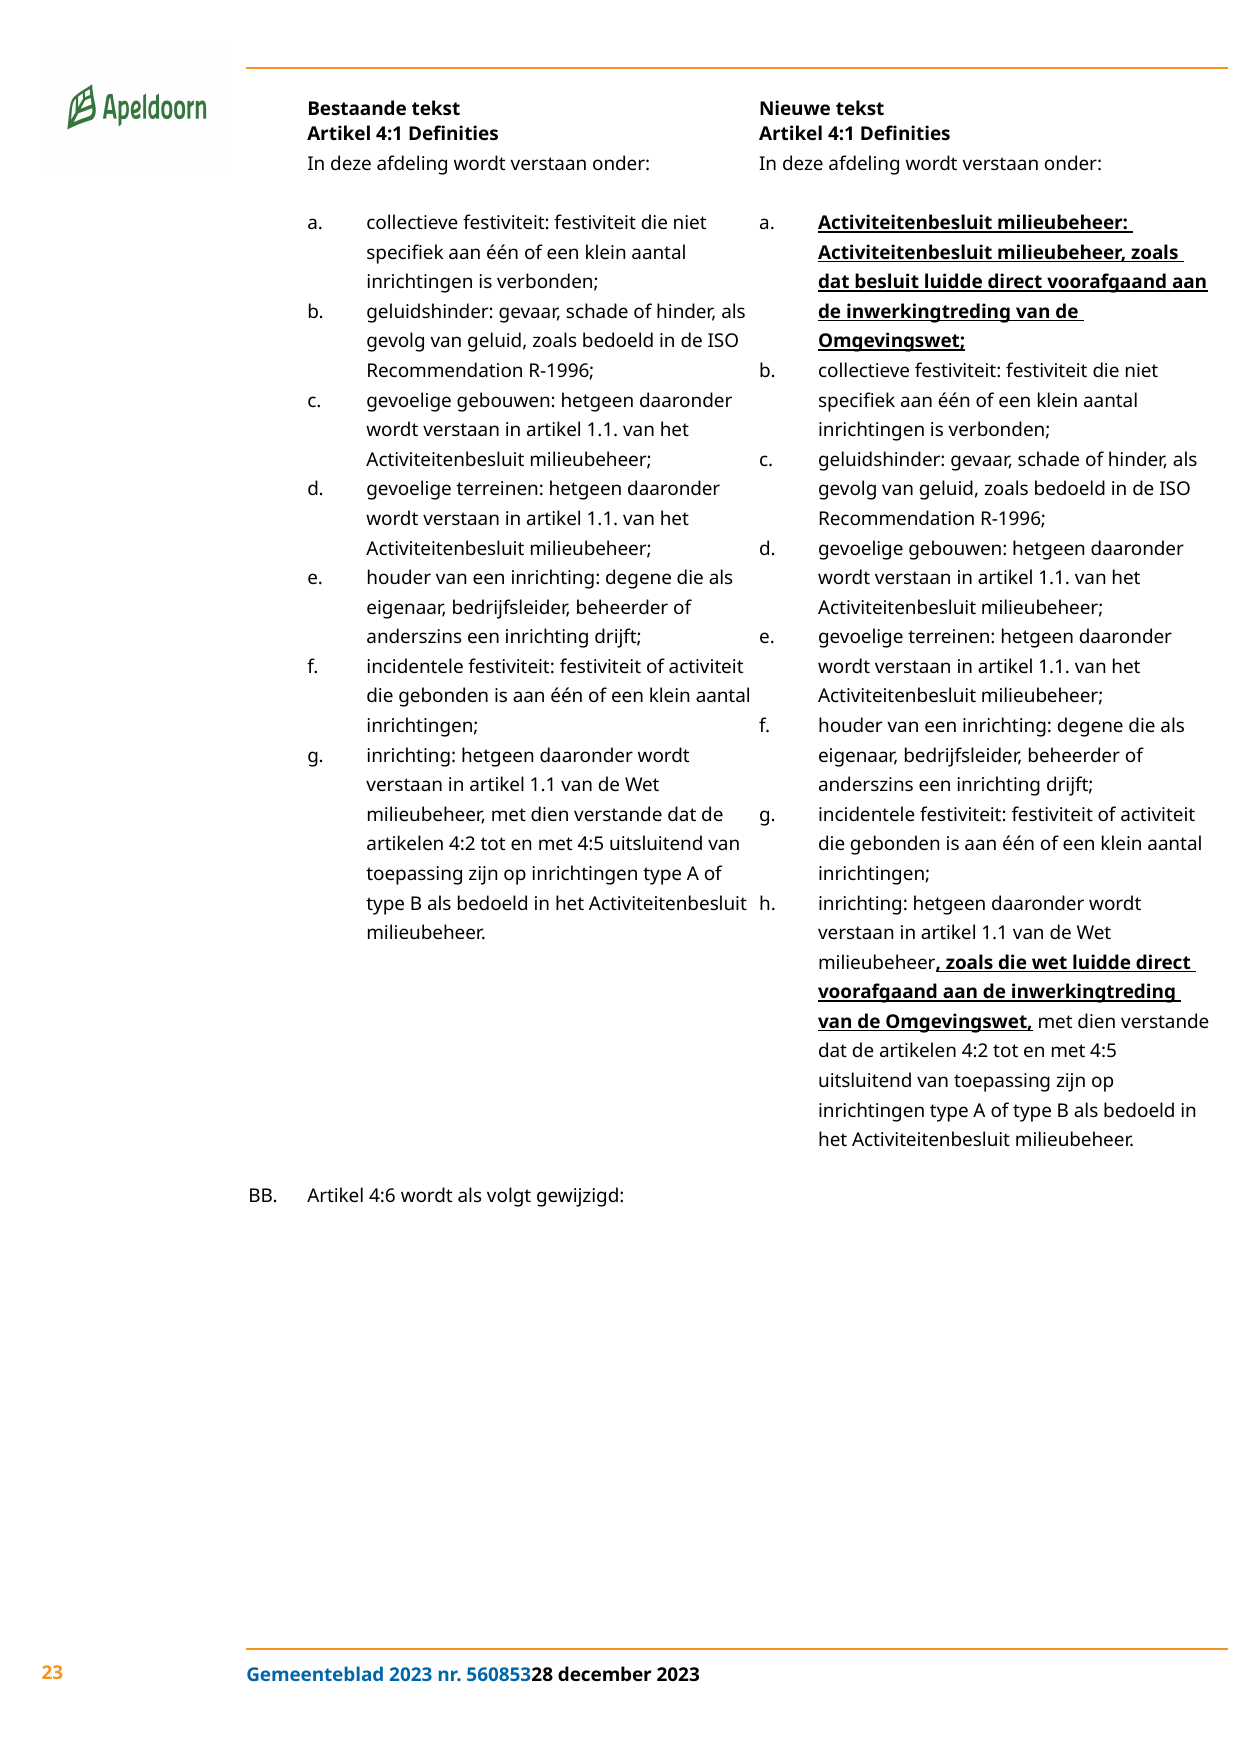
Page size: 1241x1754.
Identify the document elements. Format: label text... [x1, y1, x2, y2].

table_header Nieuwe tekst [759, 95, 1211, 121]
picture [41, 47, 231, 172]
table_header Bestaande tekst [307, 95, 759, 121]
table_cell Artikel 4:1 Definities In deze afdeling wordt verstaan onder: Activiteitenbesluit milieubeheer: Activiteitenbesluit milieubeheer, zoals dat besluit luidde direct voorafgaand aan de inwerkingtreding van de Omgevingswet; collectieve festiviteit: festiviteit die niet specifiek aan één of een klein aantal inrichtingen is verbonden; geluidshinder: gevaar, schade of hinder, als gevolg van geluid, zoals bedoeld in de ISO Recommendation R-1996; gevoelige gebouwen: hetgeen daaronder wordt verstaan in artikel 1.1. van het Activiteitenbesluit milieubeheer; gevoelige terreinen: hetgeen daaronder wordt verstaan in artikel 1.1. van het Activiteitenbesluit milieubeheer; houder van een inrichting: degene die als eigenaar, bedrijfsleider, beheerder of anderszins een inrichting drijft; incidentele festiviteit: festiviteit of activiteit die gebonden is aan één of een klein aantal inrichtingen; inrichting: hetgeen daaronder wordt verstaan in artikel 1.1 van de Wet milieubeheer, zoals die wet luidde direct voorafgaand aan de inwerkingtreding van de Omgevingswet, met dien verstande dat de artikelen 4:2 tot en met 4:5 uitsluitend van toepassing zijn op inrichtingen type A of type B als bedoeld in het Activiteitenbesluit milieubeheer. [759, 121, 1211, 1152]
table_cell Artikel 4:1 Definities In deze afdeling wordt verstaan onder: collectieve festiviteit: festiviteit die niet specifiek aan één of een klein aantal inrichtingen is verbonden; geluidshinder: gevaar, schade of hinder, als gevolg van geluid, zoals bedoeld in de ISO Recommendation R-1996; gevoelige gebouwen: hetgeen daaronder wordt verstaan in artikel 1.1. van het Activiteitenbesluit milieubeheer; gevoelige terreinen: hetgeen daaronder wordt verstaan in artikel 1.1. van het Activiteitenbesluit milieubeheer; houder van een inrichting: degene die als eigenaar, bedrijfsleider, beheerder of anderszins een inrichting drijft; incidentele festiviteit: festiviteit of activiteit die gebonden is aan één of een klein aantal inrichtingen; inrichting: hetgeen daaronder wordt verstaan in artikel 1.1 van de Wet milieubeheer, met dien verstande dat de artikelen 4:2 tot en met 4:5 uitsluitend van toepassing zijn op inrichtingen type A of type B als bedoeld in het Activiteitenbesluit milieubeheer. [307, 121, 759, 1152]
list Artikel 4:6 wordt als volgt gewijzigd: [248, 1182, 1152, 1208]
